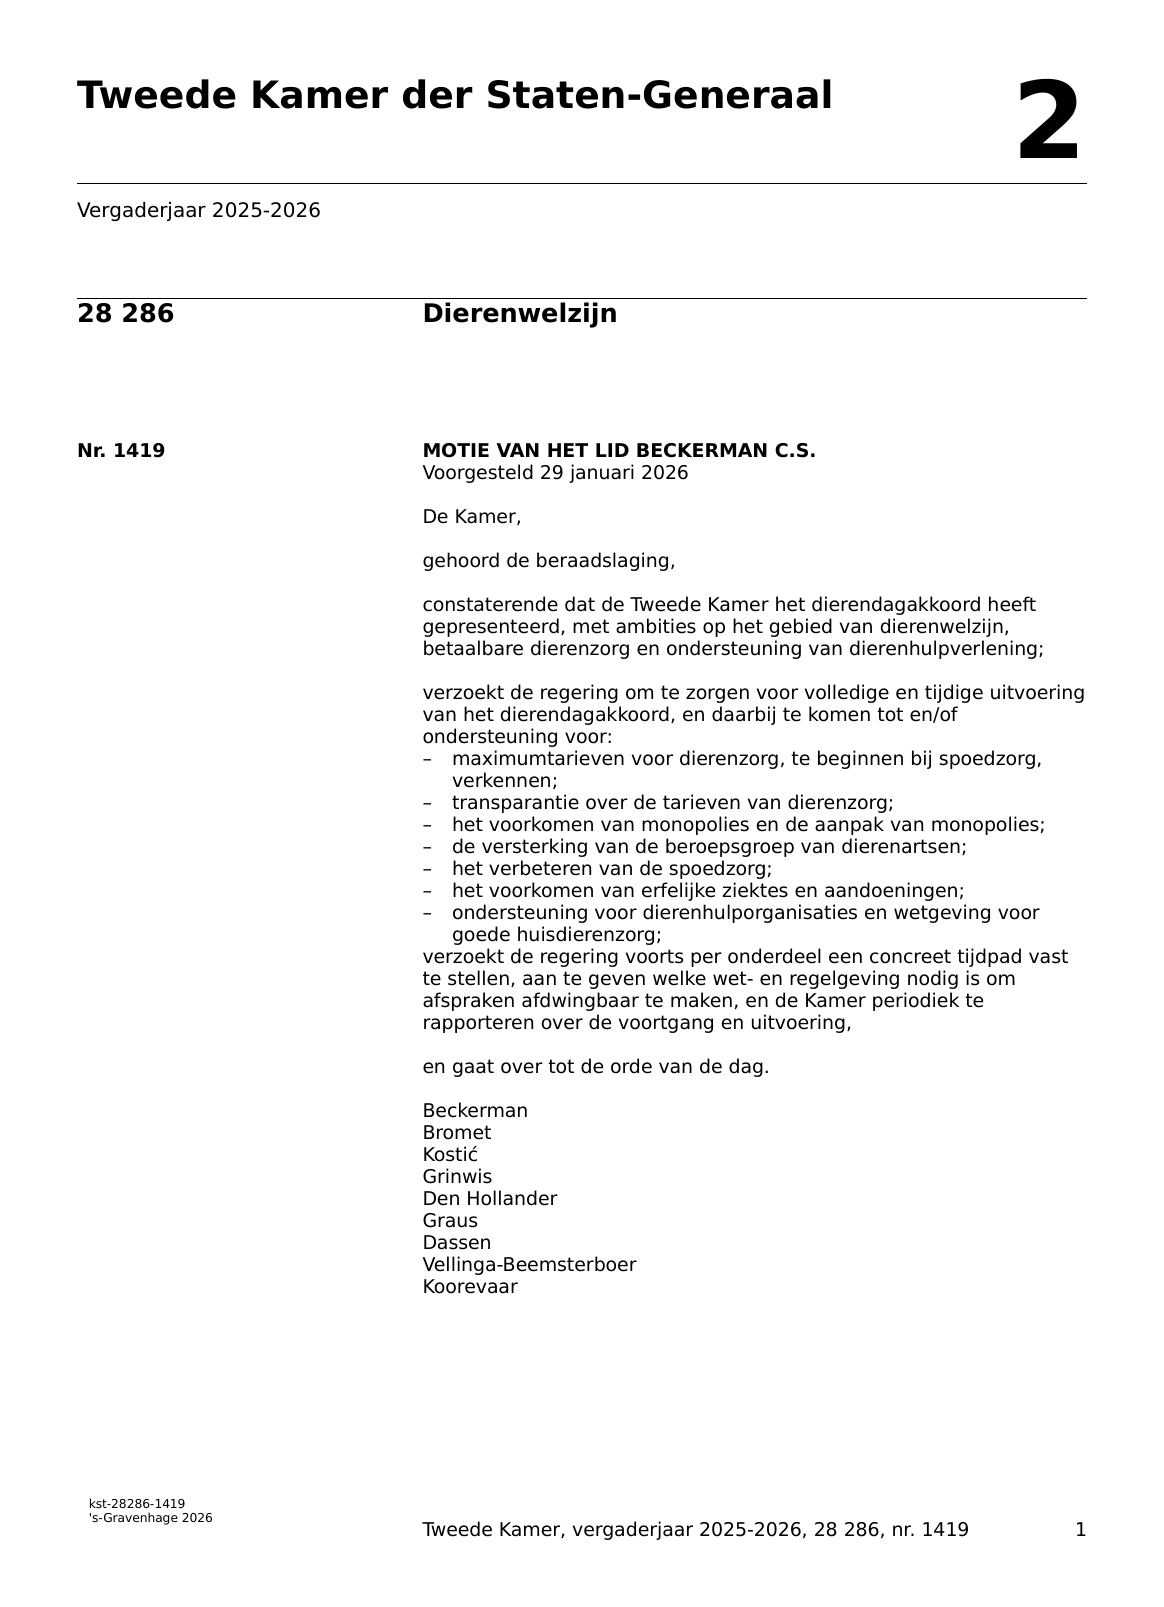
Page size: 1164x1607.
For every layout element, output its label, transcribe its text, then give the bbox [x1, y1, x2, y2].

text gehoord de beraadslaging, [422, 550, 1087, 572]
text – ondersteuning voor dierenhulporganisaties en wetgeving voor goede huisdierenzorg; [422, 902, 1087, 946]
text – het voorkomen van erfelijke ziektes en aandoeningen; [422, 880, 1087, 902]
subtitle Nr. 1419 MOTIE VAN HET LID BECKERMAN C.S. [77, 440, 1087, 462]
text – de versterking van de beroepsgroep van dierenartsen; [422, 836, 1087, 858]
table_cell Vergaderjaar 2025-2026 [77, 184, 1087, 298]
text – transparantie over de tarieven van dierenzorg; [422, 792, 1087, 814]
text Vellinga-Beemsterboer [422, 1254, 1087, 1276]
table_header 2 [886, 59, 1087, 183]
text verzoekt de regering voorts per onderdeel een concreet tijdpad vast te stellen, aan te geven welke wet- en regelgeving nodig is om afspraken afdwingbaar te maken, en de Kamer periodiek te rapporteren over de voortgang en uitvoering, [422, 946, 1087, 1034]
text Bromet [422, 1122, 1087, 1144]
text Beckerman [422, 1100, 1087, 1122]
text Koorevaar [422, 1276, 1087, 1298]
text Kostić [422, 1144, 1087, 1166]
text Grinwis [422, 1166, 1087, 1188]
table_header Tweede Kamer der Staten-Generaal [77, 59, 886, 183]
text verzoekt de regering om te zorgen voor volledige en tijdige uitvoering van het dierendagakkoord, en daarbij te komen tot en/of ondersteuning voor: [422, 682, 1087, 748]
text en gaat over tot de orde van de dag. [422, 1056, 1087, 1078]
text Dassen [422, 1232, 1087, 1254]
text Graus [422, 1210, 1087, 1232]
text De Kamer, [422, 506, 1087, 528]
text kst-28286-1419 [88, 1497, 323, 1511]
text constaterende dat de Tweede Kamer het dierendagakkoord heeft gepresenteerd, met ambities op het gebied van dierenwelzijn, betaalbare dierenzorg en ondersteuning van dierenhulpverlening; [422, 594, 1087, 660]
text – het verbeteren van de spoedzorg; [422, 858, 1087, 880]
text – het voorkomen van monopolies en de aanpak van monopolies; [422, 814, 1087, 836]
text 's-Gravenhage 2026 [88, 1511, 323, 1525]
text Voorgesteld 29 januari 2026 [422, 462, 1087, 484]
subtitle 28 286 Dierenwelzijn [77, 299, 1087, 329]
text – maximumtarieven voor dierenzorg, te beginnen bij spoedzorg, verkennen; [422, 748, 1087, 792]
text Den Hollander [422, 1188, 1087, 1210]
